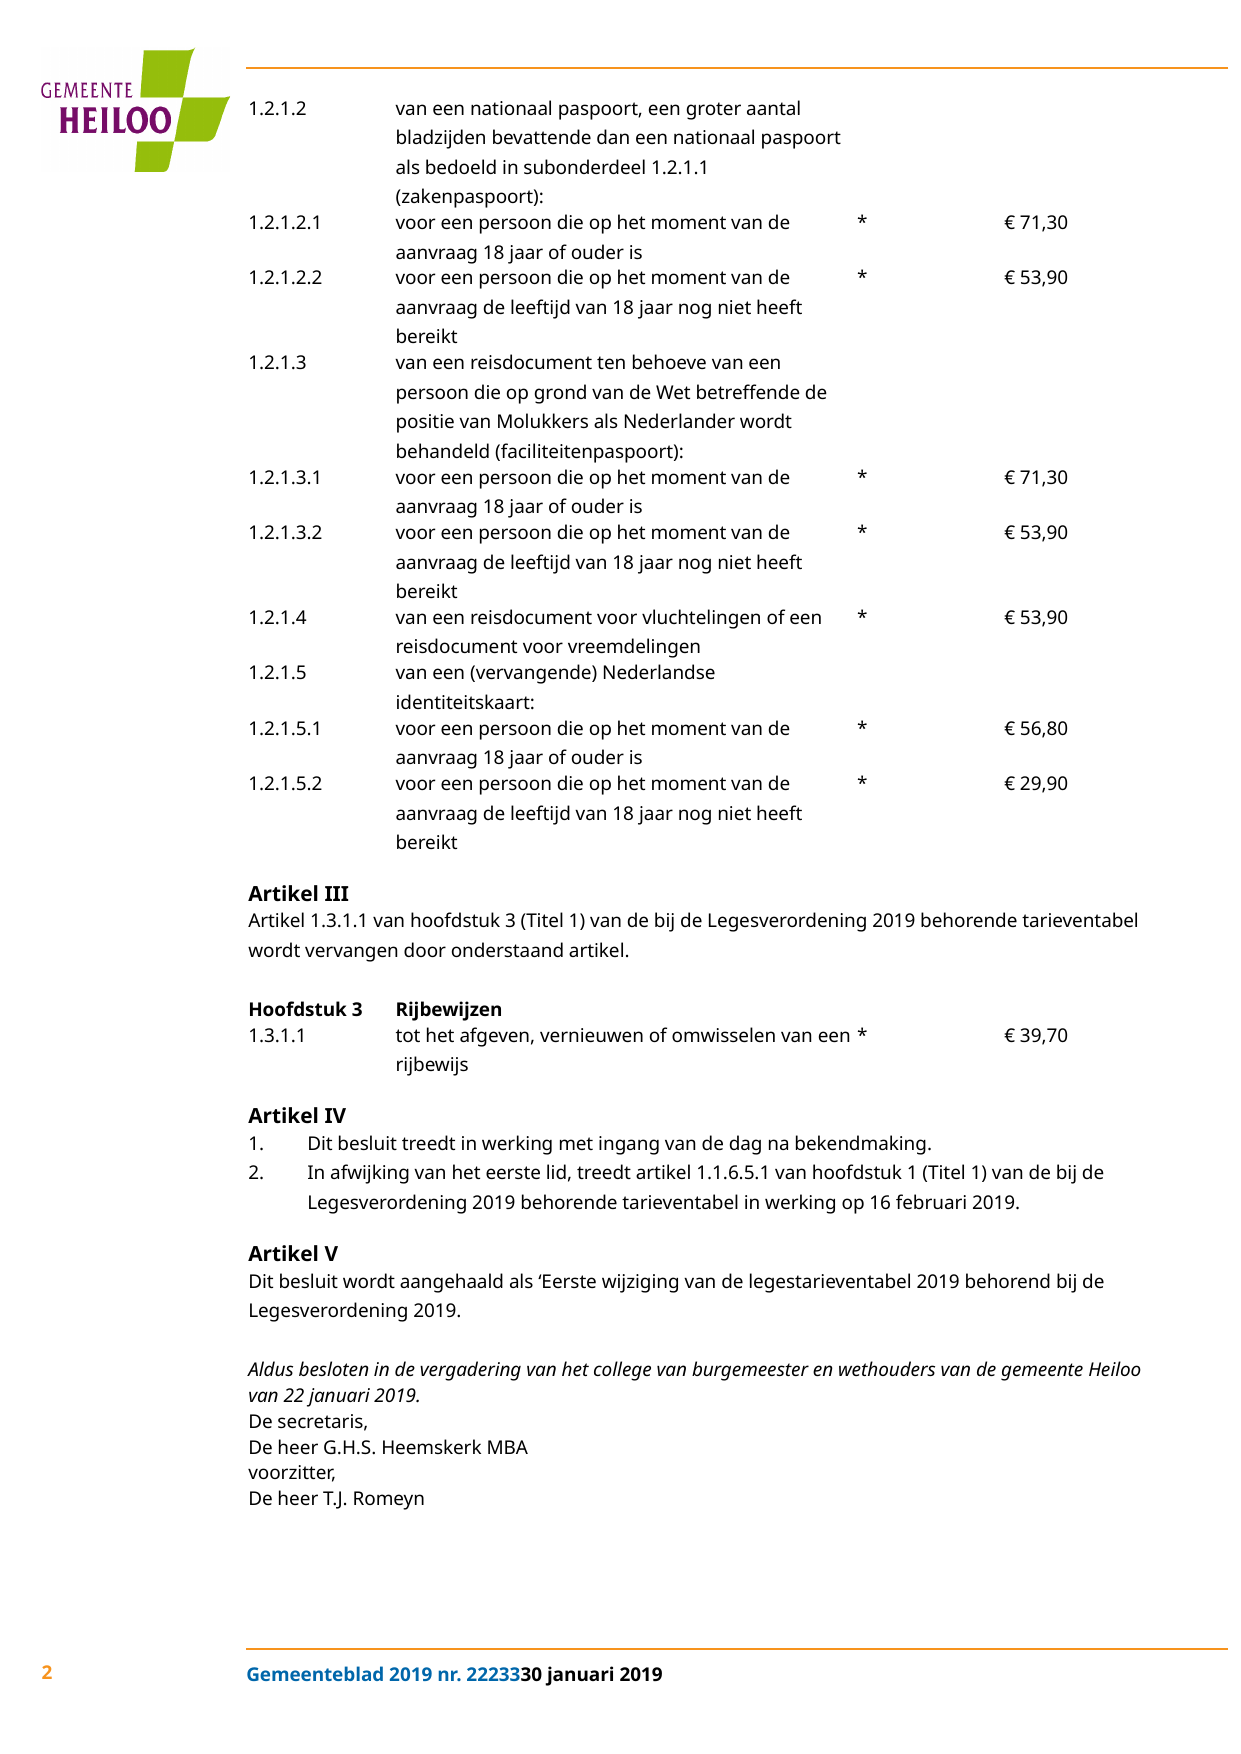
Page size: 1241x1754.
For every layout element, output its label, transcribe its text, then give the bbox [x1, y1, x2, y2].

table_cell voor een persoon die op het moment van de aanvraag 18 jaar of ouder is [395, 464, 857, 519]
table_cell * [857, 770, 1004, 855]
text Artikel 1.3.1.1 van hoofdstuk 3 (Titel 1) van de bij de Legesverordening 2019 behorende tarieventabel wordt vervangen door onderstaand artikel. [248, 907, 1152, 963]
table_cell € 71,30 [1004, 464, 1152, 519]
table_cell voor een persoon die op het moment van de aanvraag de leeftijd van 18 jaar nog niet heeft bereikt [395, 265, 857, 349]
table_cell 1.2.1.3.2 [248, 519, 395, 604]
table_cell € 53,90 [1004, 519, 1152, 604]
table_cell [1004, 95, 1152, 209]
text voorzitter, [248, 1459, 1152, 1485]
table_cell [857, 95, 1004, 209]
table_cell 1.2.1.3.1 [248, 464, 395, 519]
text Artikel III [248, 879, 1152, 907]
text De heer T.J. Romeyn [248, 1485, 1152, 1511]
table_cell 1.2.1.5.2 [248, 770, 395, 855]
table_cell * [857, 209, 1004, 264]
table_cell voor een persoon die op het moment van de aanvraag 18 jaar of ouder is [395, 209, 857, 264]
table_cell 1.2.1.4 [248, 604, 395, 659]
table_cell 1.2.1.3 [248, 350, 395, 464]
table_header Hoofdstuk 3 [248, 996, 395, 1022]
table_cell [857, 660, 1004, 715]
table_cell € 71,30 [1004, 209, 1152, 264]
table_cell * [857, 519, 1004, 604]
text Artikel V [248, 1239, 1152, 1268]
table_cell 1.2.1.5 [248, 660, 395, 715]
table_cell * [857, 1022, 1004, 1077]
list In afwijking van het eerste lid, treedt artikel 1.1.6.5.1 van hoofdstuk 1 (Titel 1) van de bij de Legesverordening 2019 behorende tarieventabel in werking op 16 februari 2019. [248, 1159, 1152, 1215]
table_cell € 56,80 [1004, 715, 1152, 770]
picture [41, 47, 231, 172]
table_cell [857, 350, 1004, 464]
table_cell 1.2.1.2.1 [248, 209, 395, 264]
table_cell 1.3.1.1 [248, 1022, 395, 1077]
text De heer G.H.S. Heemskerk MBA [248, 1434, 1152, 1459]
text De secretaris, [248, 1408, 1152, 1434]
table_cell 1.2.1.2 [248, 95, 395, 209]
table_cell € 53,90 [1004, 265, 1152, 349]
list Dit besluit treedt in werking met ingang van de dag na bekendmaking. [248, 1130, 1152, 1156]
table_cell 1.2.1.2.2 [248, 265, 395, 349]
table_cell voor een persoon die op het moment van de aanvraag de leeftijd van 18 jaar nog niet heeft bereikt [395, 519, 857, 604]
text Dit besluit wordt aangehaald als ‘Eerste wijziging van de legestarieventabel 2019 behorend bij de Legesverordening 2019. [248, 1268, 1152, 1323]
table_header [1004, 996, 1152, 1022]
table_cell van een nationaal paspoort, een groter aantal bladzijden bevattende dan een nationaal paspoort als bedoeld in subonderdeel 1.2.1.1 (zakenpaspoort): [395, 95, 857, 209]
table_cell € 29,90 [1004, 770, 1152, 855]
table_header [857, 996, 1004, 1022]
table_cell [1004, 350, 1152, 464]
table_cell * [857, 715, 1004, 770]
table_cell van een (vervangende) Nederlandse identiteitskaart: [395, 660, 857, 715]
table_cell € 53,90 [1004, 604, 1152, 659]
text Aldus besloten in de vergadering van het college van burgemeester en wethouders van de gemeente Heiloo van 22 januari 2019. [248, 1357, 1152, 1408]
table_cell € 39,70 [1004, 1022, 1152, 1077]
table_cell * [857, 464, 1004, 519]
table_cell * [857, 265, 1004, 349]
table_cell van een reisdocument ten behoeve van een persoon die op grond van de Wet betreffende de positie van Molukkers als Nederlander wordt behandeld (faciliteitenpaspoort): [395, 350, 857, 464]
table_cell van een reisdocument voor vluchtelingen of een reisdocument voor vreemdelingen [395, 604, 857, 659]
table_cell voor een persoon die op het moment van de aanvraag 18 jaar of ouder is [395, 715, 857, 770]
table_cell voor een persoon die op het moment van de aanvraag de leeftijd van 18 jaar nog niet heeft bereikt [395, 770, 857, 855]
table_cell tot het afgeven, vernieuwen of omwisselen van een rijbewijs [395, 1022, 857, 1077]
table_cell 1.2.1.5.1 [248, 715, 395, 770]
text Artikel IV [248, 1101, 1152, 1130]
table_cell [1004, 660, 1152, 715]
table_header Rijbewijzen [395, 996, 857, 1022]
table_cell * [857, 604, 1004, 659]
